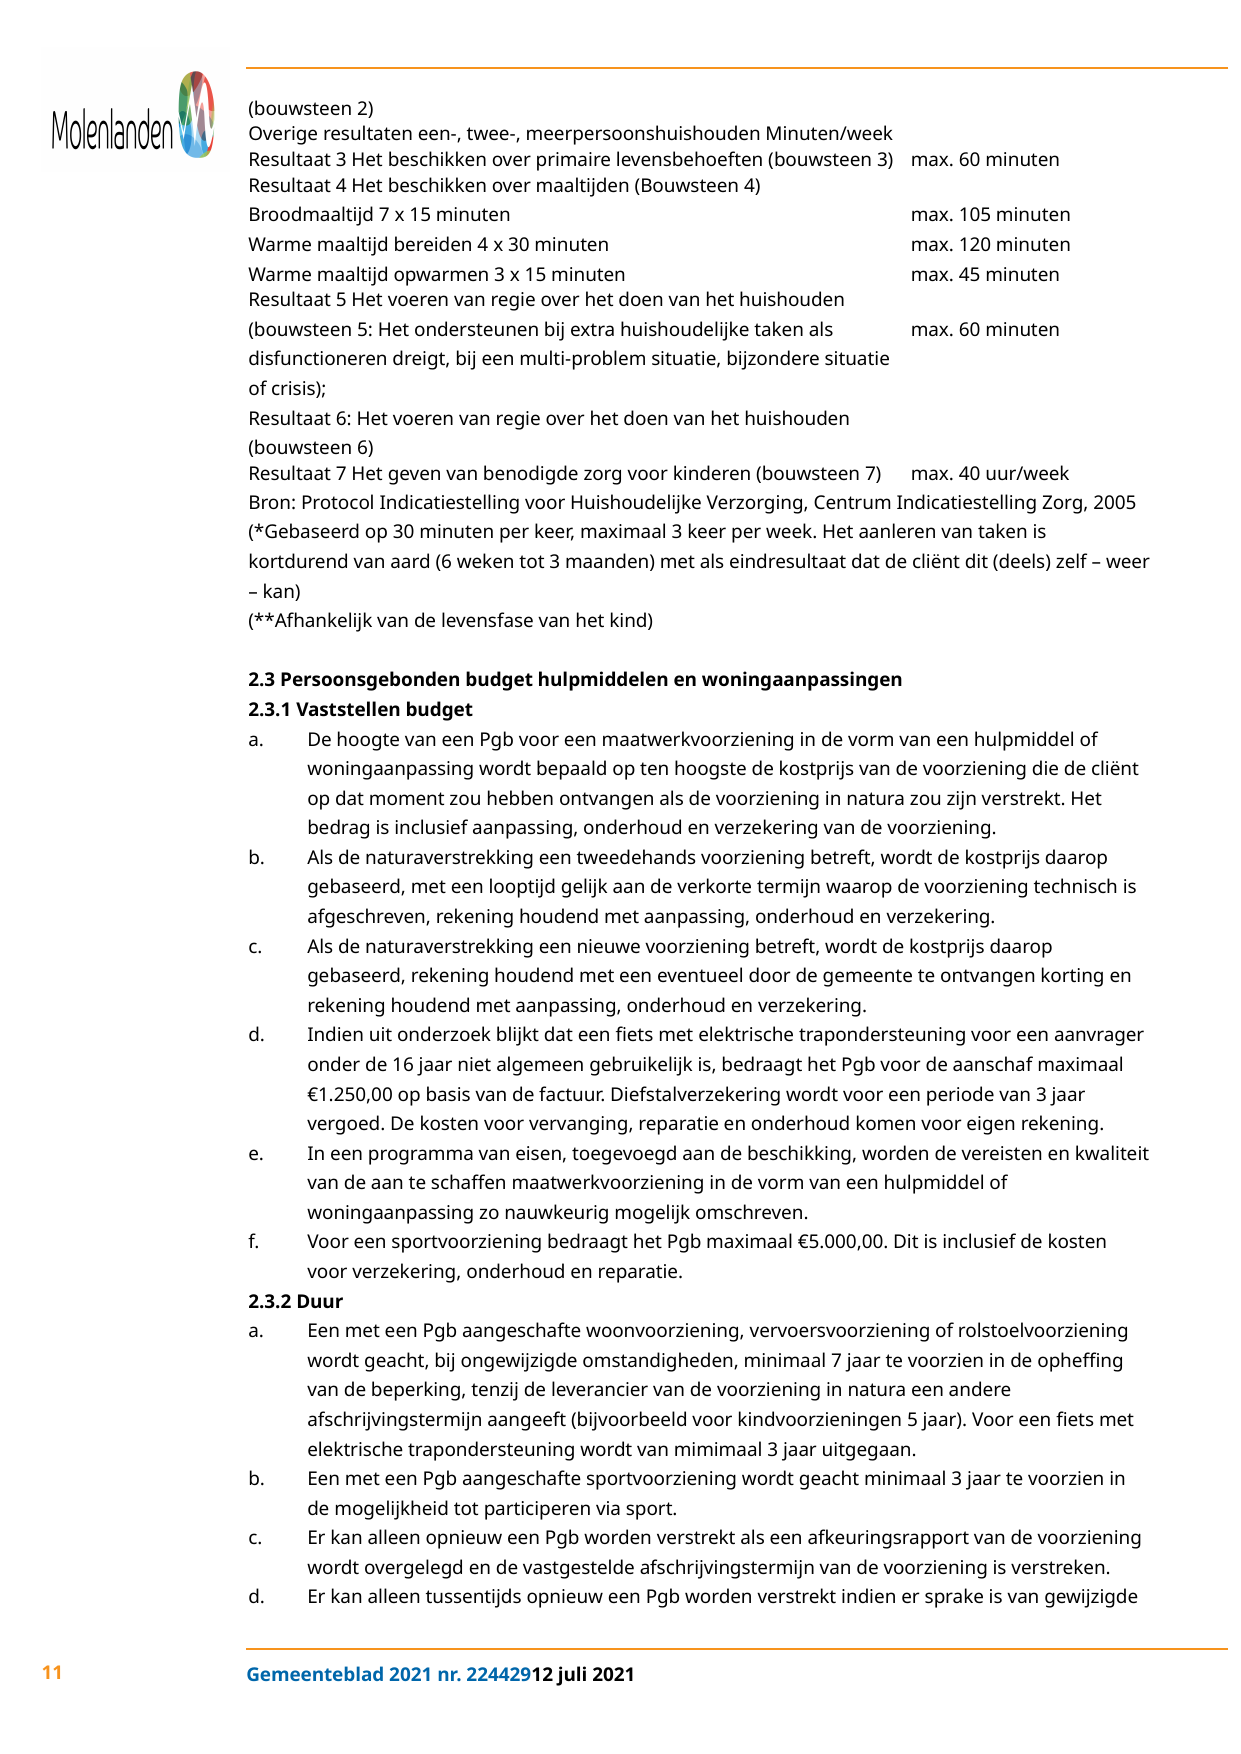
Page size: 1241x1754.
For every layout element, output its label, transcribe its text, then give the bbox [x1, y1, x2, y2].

table_cell max. 105 minuten max. 120 minuten max. 45 minuten [911, 172, 1152, 286]
list Er kan alleen opnieuw een Pgb worden verstrekt als een afkeuringsrapport van de voorziening wordt overgelegd en de vastgestelde afschrijvingstermijn van de voorziening is verstreken. [248, 1524, 1152, 1580]
list De hoogte van een Pgb voor een maatwerkvoorziening in de vorm van een hulpmiddel of woningaanpassing wordt bepaald op ten hoogste de kostprijs van de voorziening die de cliënt op dat moment zou hebben ontvangen als de voorziening in natura zou zijn verstrekt. Het bedrag is inclusief aanpassing, onderhoud en verzekering van de voorziening. [248, 726, 1152, 840]
table_cell Overige resultaten een-, twee-, meerpersoonshuishouden Minuten/week [248, 121, 1152, 146]
text 2.3.2 Duur [248, 1288, 1152, 1313]
table_cell [911, 95, 1152, 121]
list Als de naturaverstrekking een nieuwe voorziening betreft, wordt de kostprijs daarop gebaseerd, rekening houdend met een eventueel door de gemeente te ontvangen korting en rekening houdend met aanpassing, onderhoud en verzekering. [248, 933, 1152, 1018]
list Indien uit onderzoek blijkt dat een fiets met elektrische trapondersteuning voor een aanvrager onder de 16 jaar niet algemeen gebruikelijk is, bedraagt het Pgb voor de aanschaf maximaal €1.250,00 op basis van de factuur. Diefstalverzekering wordt voor een periode van 3 jaar vergoed. De kosten voor vervanging, reparatie en onderhoud komen voor eigen rekening. [248, 1022, 1152, 1136]
text 2.3.1 Vaststellen budget [248, 696, 1152, 722]
table_cell max. 60 minuten [911, 286, 1152, 460]
table_cell (bouwsteen 2) [248, 95, 911, 121]
text (*Gebaseerd op 30 minuten per keer, maximaal 3 keer per week. Het aanleren van taken is kortdurend van aard (6 weken tot 3 maanden) met als eindresultaat dat de cliënt dit (deels) zelf – weer – kan) [248, 519, 1152, 603]
table_cell max. 60 minuten [911, 146, 1152, 172]
table_cell max. 40 uur/week [911, 460, 1152, 486]
table_cell Resultaat 7 Het geven van benodigde zorg voor kinderen (bouwsteen 7) [248, 460, 911, 486]
text (**Afhankelijk van de levensfase van het kind) [248, 607, 1152, 633]
list Voor een sportvoorziening bedraagt het Pgb maximaal €5.000,00. Dit is inclusief de kosten voor verzekering, onderhoud en reparatie. [248, 1229, 1152, 1284]
table_cell Resultaat 4 Het beschikken over maaltijden (Bouwsteen 4) Broodmaaltijd 7 x 15 minuten Warme maaltijd bereiden 4 x 30 minuten Warme maaltijd opwarmen 3 x 15 minuten [248, 172, 911, 286]
list Er kan alleen tussentijds opnieuw een Pgb worden verstrekt indien er sprake is van gewijzigde [248, 1584, 1152, 1609]
list In een programma van eisen, toegevoegd aan de beschikking, worden de vereisten en kwaliteit van de aan te schaffen maatwerkvoorziening in de vorm van een hulpmiddel of woningaanpassing zo nauwkeurig mogelijk omschreven. [248, 1140, 1152, 1225]
list Een met een Pgb aangeschafte sportvoorziening wordt geacht minimaal 3 jaar te voorzien in de mogelijkheid tot participeren via sport. [248, 1465, 1152, 1521]
picture [41, 47, 231, 172]
table_cell Resultaat 3 Het beschikken over primaire levensbehoeften (bouwsteen 3) [248, 146, 911, 172]
table_cell Resultaat 5 Het voeren van regie over het doen van het huishouden (bouwsteen 5: Het ondersteunen bij extra huishoudelijke taken als disfunctioneren dreigt, bij een multi-problem situatie, bijzondere situatie of crisis); Resultaat 6: Het voeren van regie over het doen van het huishouden (bouwsteen 6) [248, 286, 911, 460]
list Als de naturaverstrekking een tweedehands voorziening betreft, wordt de kostprijs daarop gebaseerd, met een looptijd gelijk aan de verkorte termijn waarop de voorziening technisch is afgeschreven, rekening houdend met aanpassing, onderhoud en verzekering. [248, 844, 1152, 929]
text 2.3 Persoonsgebonden budget hulpmiddelen en woningaanpassingen [248, 667, 1152, 692]
text Bron: Protocol Indicatiestelling voor Huishoudelijke Verzorging, Centrum Indicatiestelling Zorg, 2005 [248, 489, 1152, 515]
list Een met een Pgb aangeschafte woonvoorziening, vervoersvoorziening of rolstoelvoorziening wordt geacht, bij ongewijzigde omstandigheden, minimaal 7 jaar te voorzien in de opheffing van de beperking, tenzij de leverancier van de voorziening in natura een andere afschrijvingstermijn aangeeft (bijvoorbeeld voor kindvoorzieningen 5 jaar). Voor een fiets met elektrische trapondersteuning wordt van mimimaal 3 jaar uitgegaan. [248, 1317, 1152, 1461]
